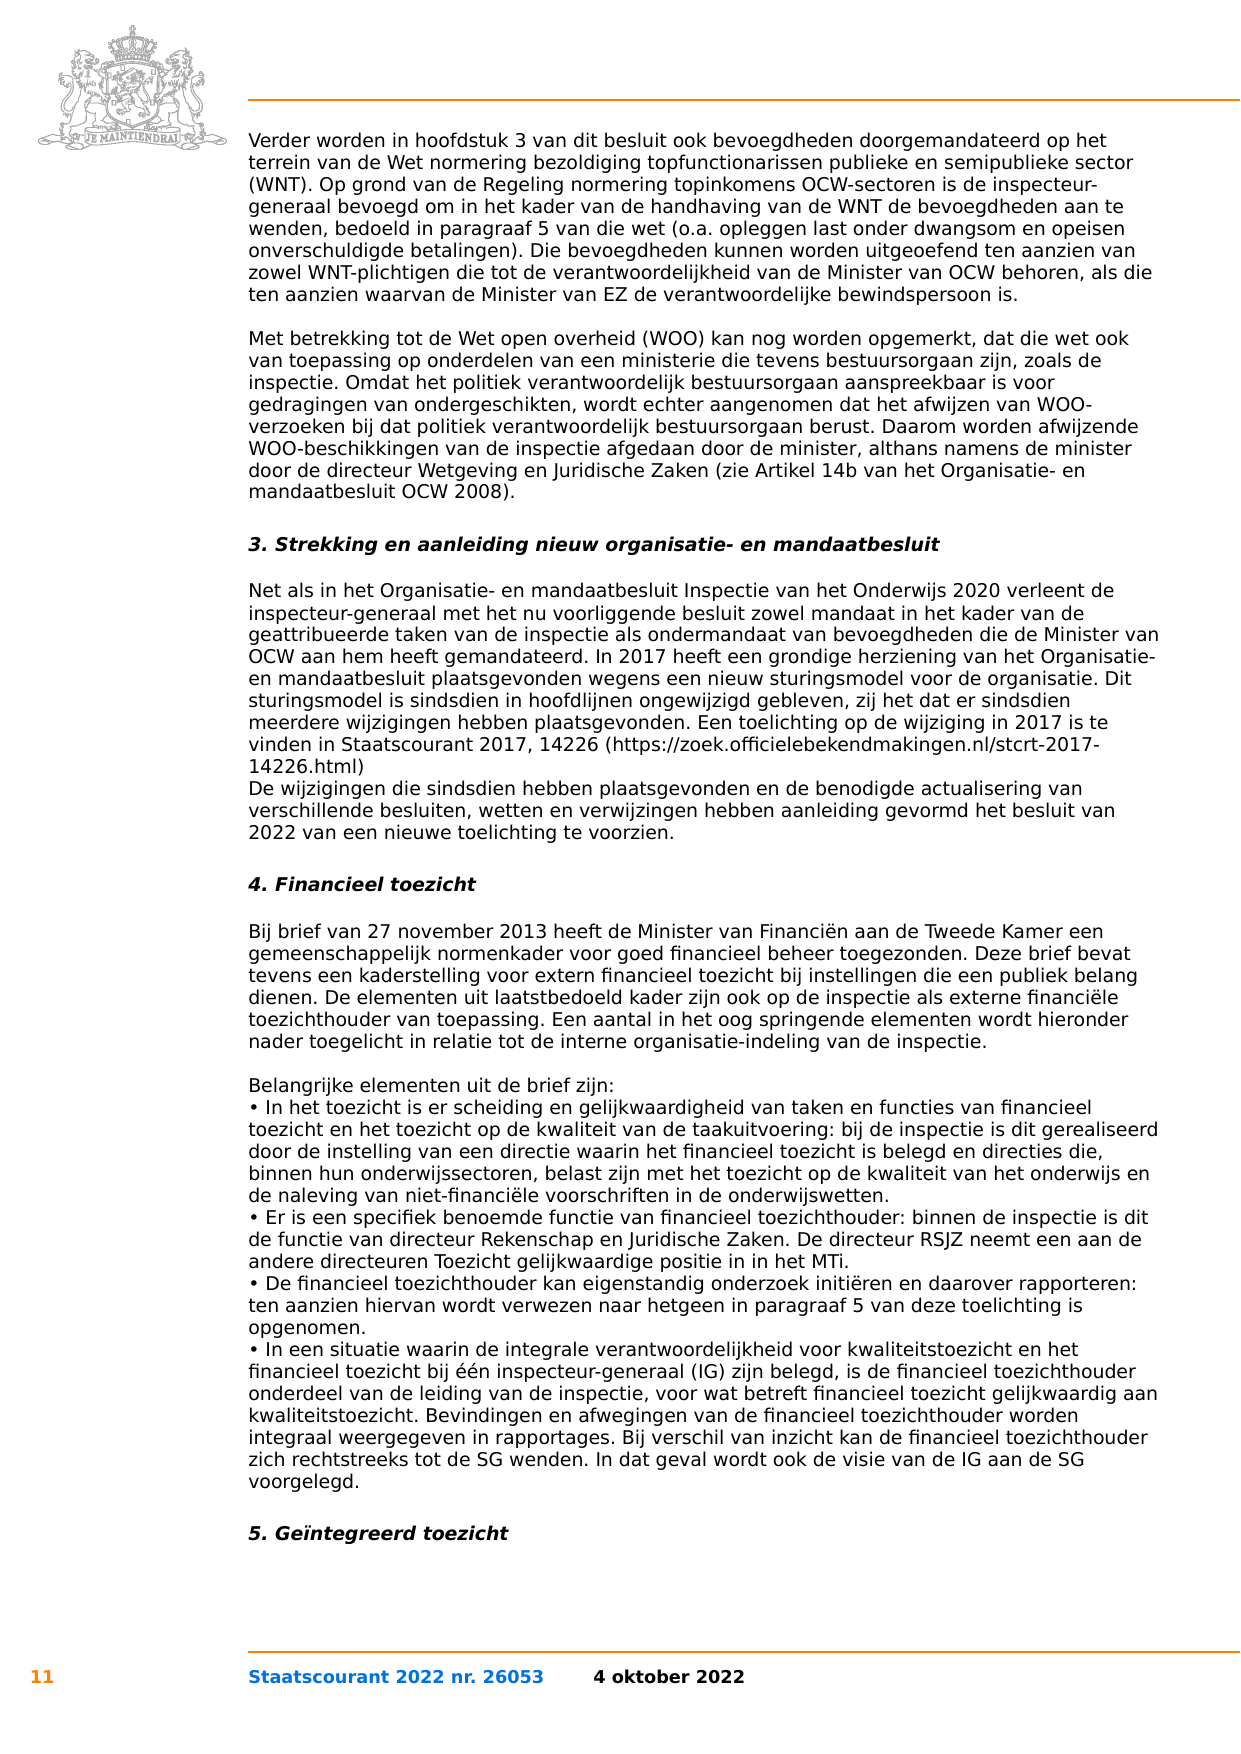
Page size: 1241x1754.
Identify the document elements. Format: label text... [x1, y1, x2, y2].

picture [38, 25, 227, 150]
text Belangrijke elementen uit de brief zijn: [248, 1075, 1163, 1097]
subtitle 3. Strekking en aanleiding nieuw organisatie- en mandaatbesluit [248, 533, 1163, 555]
text Verder worden in hoofdstuk 3 van dit besluit ook bevoegdheden doorgemandateerd op het terrein van de Wet normering bezoldiging topfunctionarissen publieke en semipublieke sector (WNT). Op grond van de Regeling normering topinkomens OCW-sectoren is de inspecteur-generaal bevoegd om in het kader van de handhaving van de WNT de bevoegdheden aan te wenden, bedoeld in paragraaf 5 van die wet (o.a. opleggen last onder dwangsom en opeisen onverschuldigde betalingen). Die bevoegdheden kunnen worden uitgeoefend ten aanzien van zowel WNT-plichtigen die tot de verantwoordelijkheid van de Minister van OCW behoren, als die ten aanzien waarvan de Minister van EZ de verantwoordelijke bewindspersoon is. [248, 130, 1163, 306]
text Bij brief van 27 november 2013 heeft de Minister van Financiën aan de Tweede Kamer een gemeenschappelijk normenkader voor goed financieel beheer toegezonden. Deze brief bevat tevens een kaderstelling voor extern financieel toezicht bij instellingen die een publiek belang dienen. De elementen uit laatstbedoeld kader zijn ook op de inspectie als externe financiële toezichthouder van toepassing. Een aantal in het oog springende elementen wordt hieronder nader toegelicht in relatie tot de interne organisatie-indeling van de inspectie. [248, 921, 1163, 1053]
text • De financieel toezichthouder kan eigenstandig onderzoek initiëren en daarover rapporteren: ten aanzien hiervan wordt verwezen naar hetgeen in paragraaf 5 van deze toelichting is opgenomen. [248, 1273, 1163, 1339]
text • In het toezicht is er scheiding en gelijkwaardigheid van taken en functies van financieel toezicht en het toezicht op de kwaliteit van de taakuitvoering: bij de inspectie is dit gerealiseerd door de instelling van een directie waarin het financieel toezicht is belegd en directies die, binnen hun onderwijssectoren, belast zijn met het toezicht op de kwaliteit van het onderwijs en de naleving van niet-financiële voorschriften in de onderwijswetten. [248, 1097, 1163, 1207]
subtitle 5. Geïntegreerd toezicht [248, 1522, 1163, 1544]
text • Er is een specifiek benoemde functie van financieel toezichthouder: binnen de inspectie is dit de functie van directeur Rekenschap en Juridische Zaken. De directeur RSJZ neemt een aan de andere directeuren Toezicht gelijkwaardige positie in in het MTi. [248, 1207, 1163, 1273]
text • In een situatie waarin de integrale verantwoordelijkheid voor kwaliteitstoezicht en het financieel toezicht bij één inspecteur-generaal (IG) zijn belegd, is de financieel toezichthouder onderdeel van de leiding van de inspectie, voor wat betreft financieel toezicht gelijkwaardig aan kwaliteitstoezicht. Bevindingen en afwegingen van de financieel toezichthouder worden integraal weergegeven in rapportages. Bij verschil van inzicht kan de financieel toezichthouder zich rechtstreeks tot de SG wenden. In dat geval wordt ook de visie van de IG aan de SG voorgelegd. [248, 1339, 1163, 1492]
text Met betrekking tot de Wet open overheid (WOO) kan nog worden opgemerkt, dat die wet ook van toepassing op onderdelen van een ministerie die tevens bestuursorgaan zijn, zoals de inspectie. Omdat het politiek verantwoordelijk bestuursorgaan aanspreekbaar is voor gedragingen van ondergeschikten, wordt echter aangenomen dat het afwijzen van WOO-verzoeken bij dat politiek verantwoordelijk bestuursorgaan berust. Daarom worden afwijzende WOO-beschikkingen van de inspectie afgedaan door de minister, althans namens de minister door de directeur Wetgeving en Juridische Zaken (zie Artikel 14b van het Organisatie- en mandaatbesluit OCW 2008). [248, 328, 1163, 503]
text Net als in het Organisatie- en mandaatbesluit Inspectie van het Onderwijs 2020 verleent de inspecteur-generaal met het nu voorliggende besluit zowel mandaat in het kader van de geattribueerde taken van de inspectie als ondermandaat van bevoegdheden die de Minister van OCW aan hem heeft gemandateerd. In 2017 heeft een grondige herziening van het Organisatie- en mandaatbesluit plaatsgevonden wegens een nieuw sturingsmodel voor de organisatie. Dit sturingsmodel is sindsdien in hoofdlijnen ongewijzigd gebleven, zij het dat er sindsdien meerdere wijzigingen hebben plaatsgevonden. Een toelichting op de wijziging in 2017 is te vinden in Staatscourant 2017, 14226 (https://zoek.officielebekendmakingen.nl/stcrt-2017-14226.html) [248, 580, 1163, 778]
text De wijzigingen die sindsdien hebben plaatsgevonden en de benodigde actualisering van verschillende besluiten, wetten en verwijzingen hebben aanleiding gevormd het besluit van 2022 van een nieuwe toelichting te voorzien. [248, 778, 1163, 844]
subtitle 4. Financieel toezicht [248, 874, 1163, 896]
